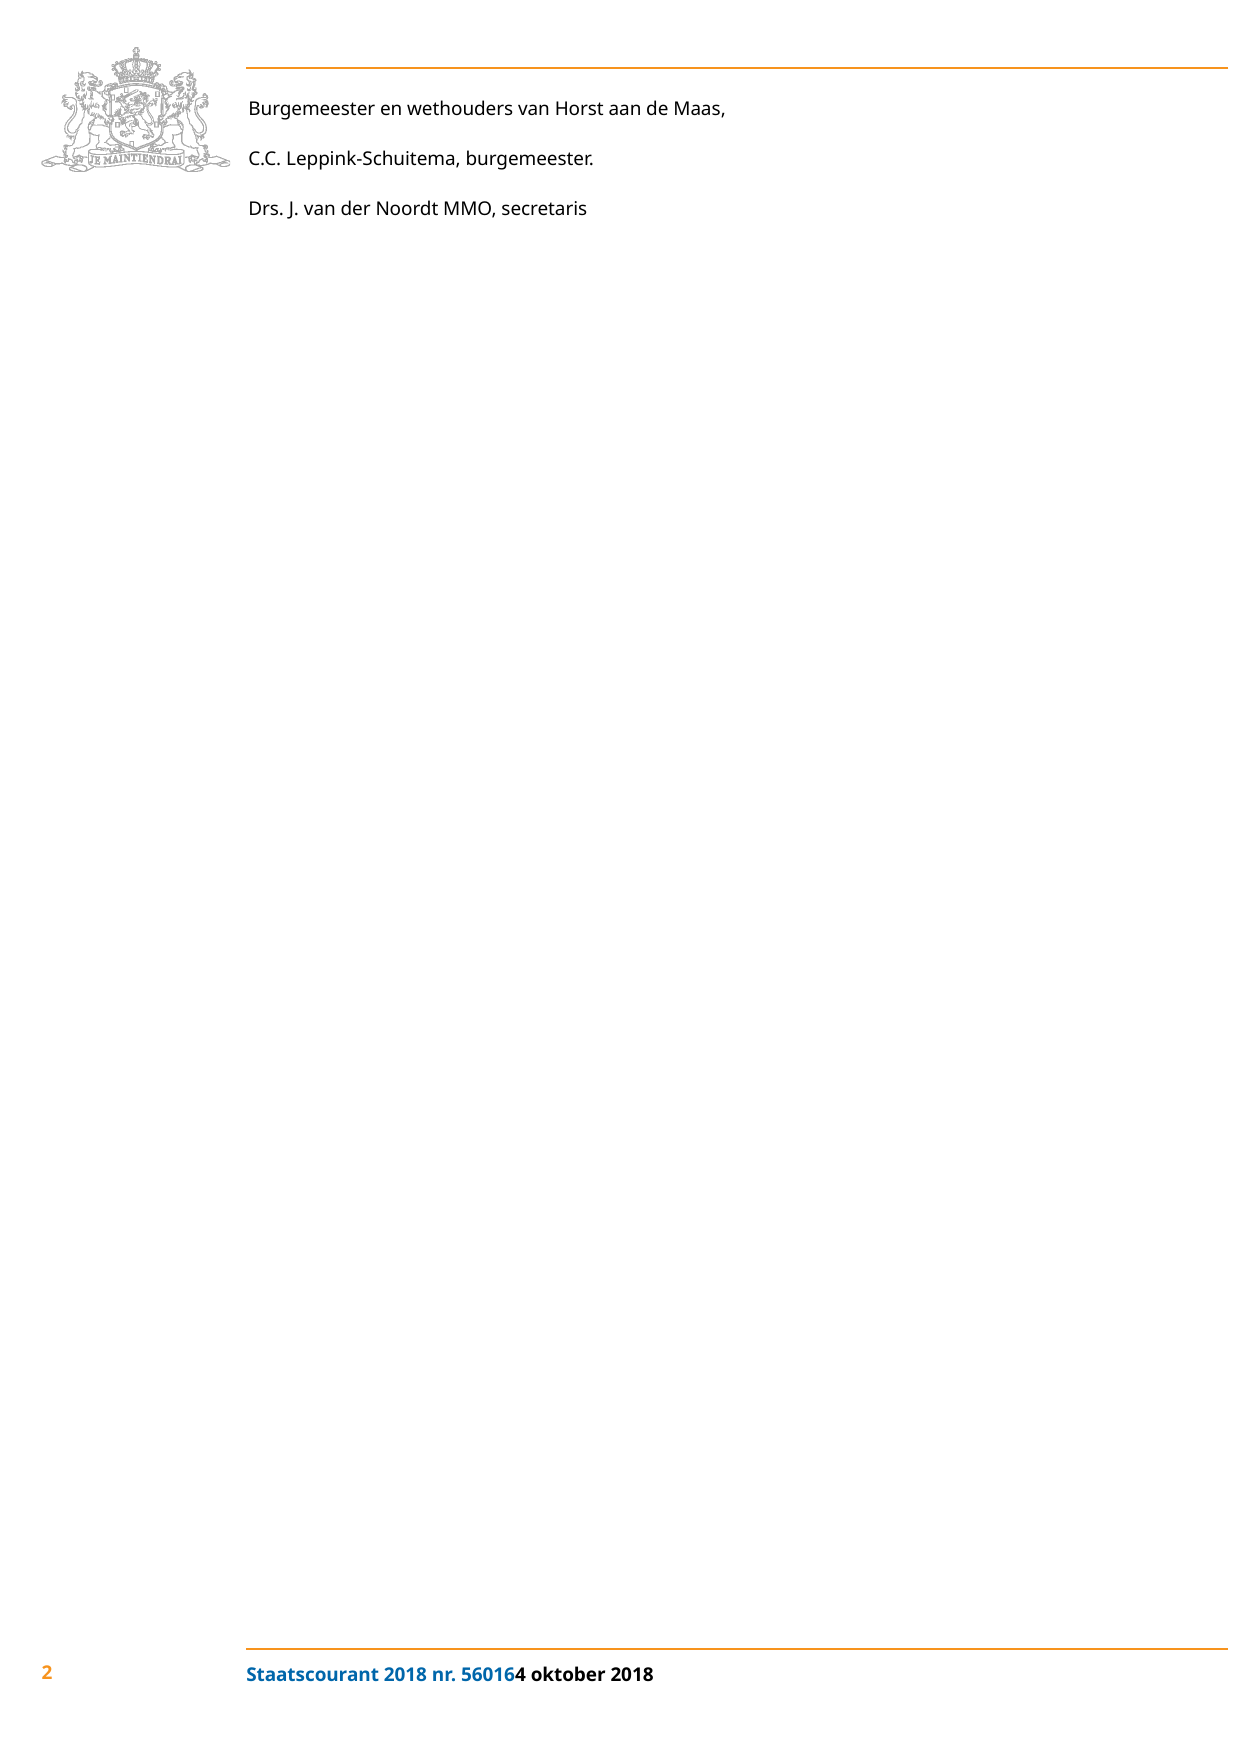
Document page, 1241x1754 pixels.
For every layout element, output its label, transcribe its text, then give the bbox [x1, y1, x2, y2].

text Drs. J. van der Noordt MMO, secretaris [248, 196, 1152, 221]
picture [41, 47, 231, 172]
text C.C. Leppink-Schuitema, burgemeester. [248, 145, 1152, 171]
text Burgemeester en wethouders van Horst aan de Maas, [248, 95, 1152, 121]
